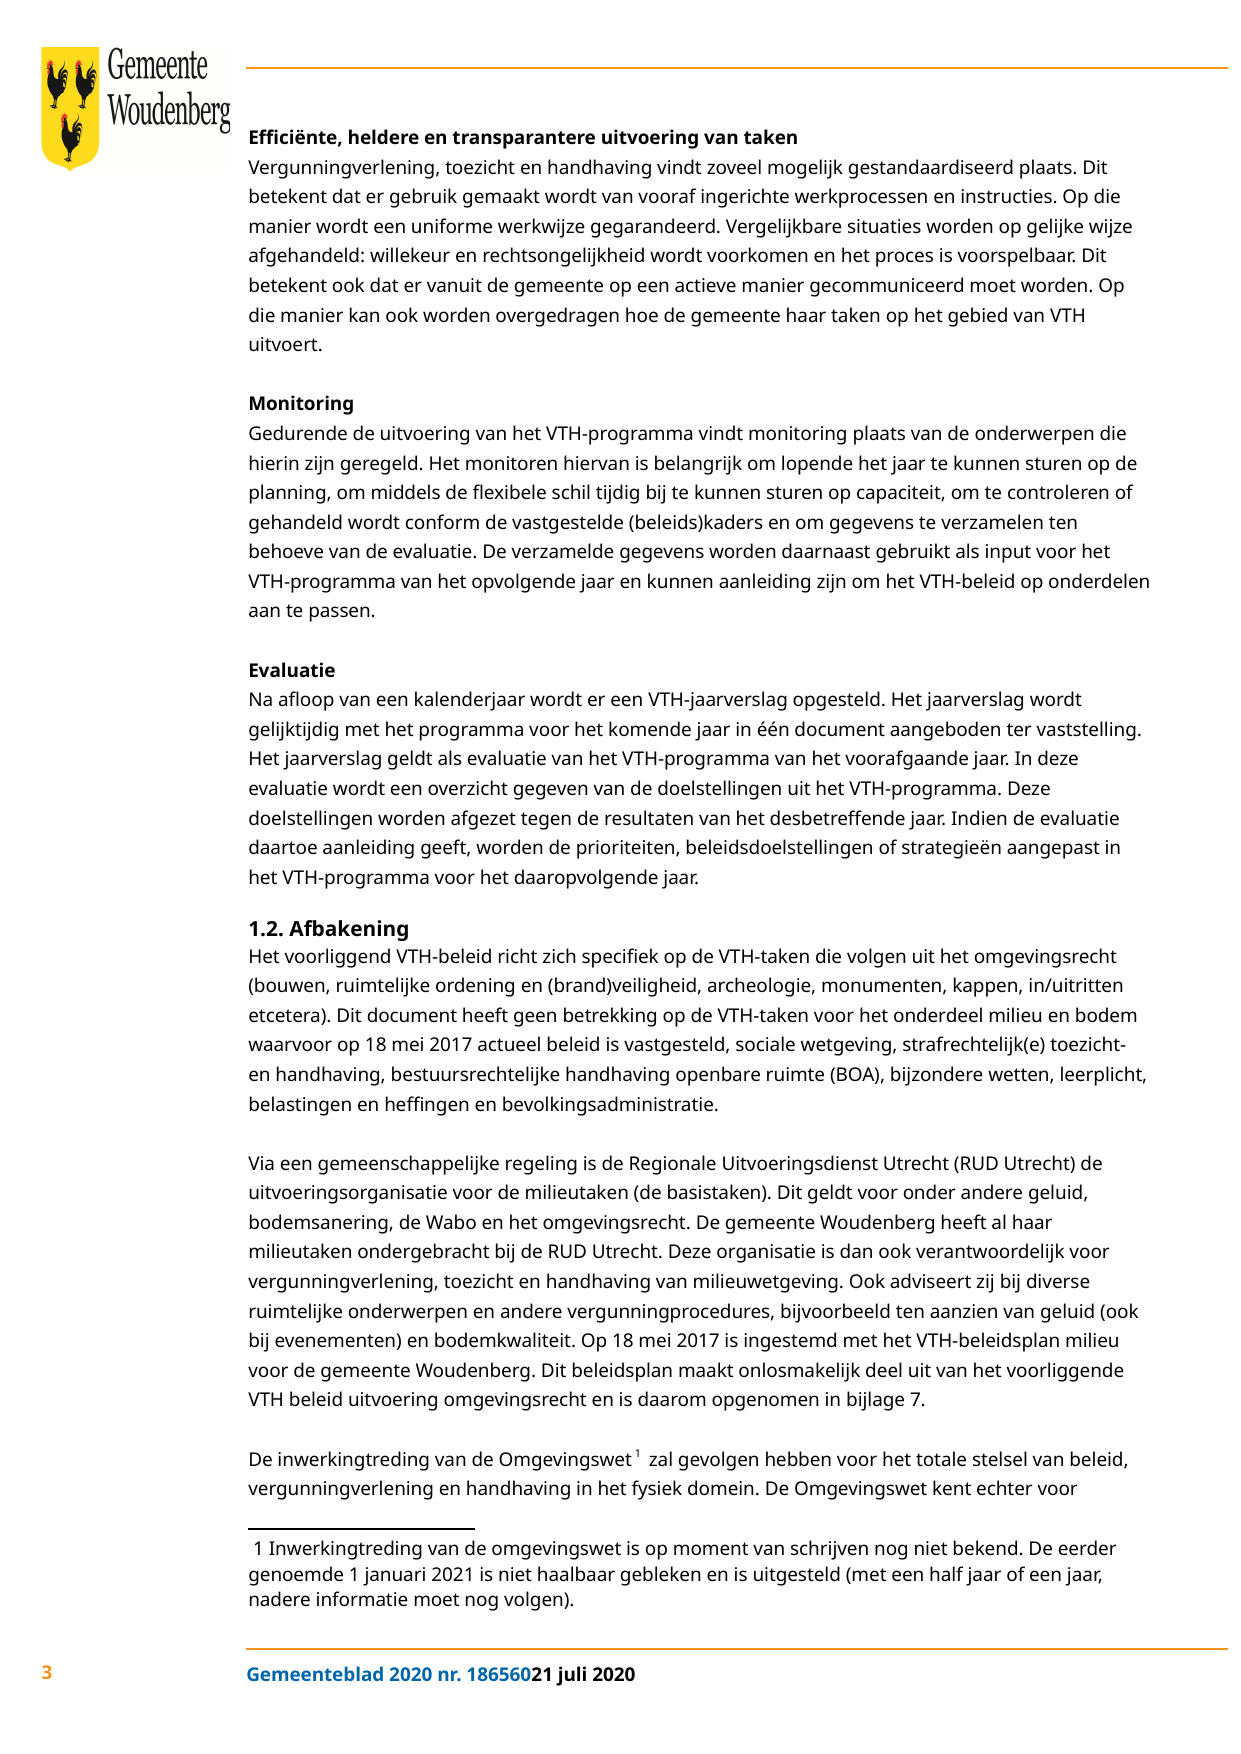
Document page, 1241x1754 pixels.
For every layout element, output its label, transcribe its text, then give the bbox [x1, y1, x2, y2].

text Het voorliggend VTH-beleid richt zich specifiek op de VTH-taken die volgen uit het omgevingsrecht (bouwen, ruimtelijke ordening en (brand)veiligheid, archeologie, monumenten, kappen, in/uitritten etcetera). Dit document heeft geen betrekking op de VTH-taken voor het onderdeel milieu en bodem waarvoor op 18 mei 2017 actueel beleid is vastgesteld, sociale wetgeving, strafrechtelijk(e) toezicht- en handhaving, bestuursrechtelijke handhaving openbare ruimte (BOA), bijzondere wetten, leerplicht, belastingen en heffingen en bevolkingsadministratie. [248, 943, 1152, 1116]
text Via een gemeenschappelijke regeling is de Regionale Uitvoeringsdienst Utrecht (RUD Utrecht) de uitvoeringsorganisatie voor de milieutaken (de basistaken). Dit geldt voor onder andere geluid, bodemsanering, de Wabo en het omgevingsrecht. De gemeente Woudenberg heeft al haar milieutaken ondergebracht bij de RUD Utrecht. Deze organisatie is dan ook verantwoordelijk voor vergunningverlening, toezicht en handhaving van milieuwetgeving. Ook adviseert zij bij diverse ruimtelijke onderwerpen en andere vergunningprocedures, bijvoorbeeld ten aanzien van geluid (ook bij evenementen) en bodemkwaliteit. Op 18 mei 2017 is ingestemd met het VTH-beleidsplan milieu voor de gemeente Woudenberg. Dit beleidsplan maakt onlosmakelijk deel uit van het voorliggende VTH beleid uitvoering omgevingsrecht en is daarom opgenomen in bijlage 7. [248, 1150, 1152, 1412]
text 1.2. Afbakening [248, 914, 1152, 943]
text Na afloop van een kalenderjaar wordt er een VTH-jaarverslag opgesteld. Het jaarverslag wordt gelijktijdig met het programma voor het komende jaar in één document aangeboden ter vaststelling. Het jaarverslag geldt als evaluatie van het VTH-programma van het voorafgaande jaar. In deze evaluatie wordt een overzicht gegeven van de doelstellingen uit het VTH-programma. Deze doelstellingen worden afgezet tegen de resultaten van het desbetreffende jaar. Indien de evaluatie daartoe aanleiding geeft, worden de prioriteiten, beleidsdoelstellingen of strategieën aangepast in het VTH-programma voor het daaropvolgende jaar. [248, 686, 1152, 890]
text Efficiënte, heldere en transparantere uitvoering van taken [248, 124, 1152, 150]
text Monitoring [248, 391, 1152, 416]
text Gedurende de uitvoering van het VTH-programma vindt monitoring plaats van de onderwerpen die hierin zijn geregeld. Het monitoren hiervan is belangrijk om lopende het jaar te kunnen sturen op de planning, om middels de flexibele schil tijdig bij te kunnen sturen op capaciteit, om te controleren of gehandeld wordt conform de vastgestelde (beleids)kaders en om gegevens te verzamelen ten behoeve van de evaluatie. De verzamelde gegevens worden daarnaast gebruikt als input voor het VTH-programma van het opvolgende jaar en kunnen aanleiding zijn om het VTH-beleid op onderdelen aan te passen. [248, 420, 1152, 623]
text Evaluatie [248, 657, 1152, 683]
text De inwerkingtreding van de Omgevingswet zal gevolgen hebben voor het totale stelsel van beleid, vergunningverlening en handhaving in het fysiek domein. De Omgevingswet kent echter voor [248, 1446, 1152, 1501]
picture [41, 47, 231, 172]
text Inwerkingtreding van de omgevingswet is op moment van schrijven nog niet bekend. De eerder genoemde 1 januari 2021 is niet haalbaar gebleken en is uitgesteld (met een half jaar of een jaar, nadere informatie moet nog volgen). [248, 1535, 1152, 1612]
text Vergunningverlening, toezicht en handhaving vindt zoveel mogelijk gestandaardiseerd plaats. Dit betekent dat er gebruik gemaakt wordt van vooraf ingerichte werkprocessen en instructies. Op die manier wordt een uniforme werkwijze gegarandeerd. Vergelijkbare situaties worden op gelijke wijze afgehandeld: willekeur en rechtsongelijkheid wordt voorkomen en het proces is voorspelbaar. Dit betekent ook dat er vanuit de gemeente op een actieve manier gecommuniceerd moet worden. Op die manier kan ook worden overgedragen hoe de gemeente haar taken op het gebied van VTH uitvoert. [248, 154, 1152, 357]
